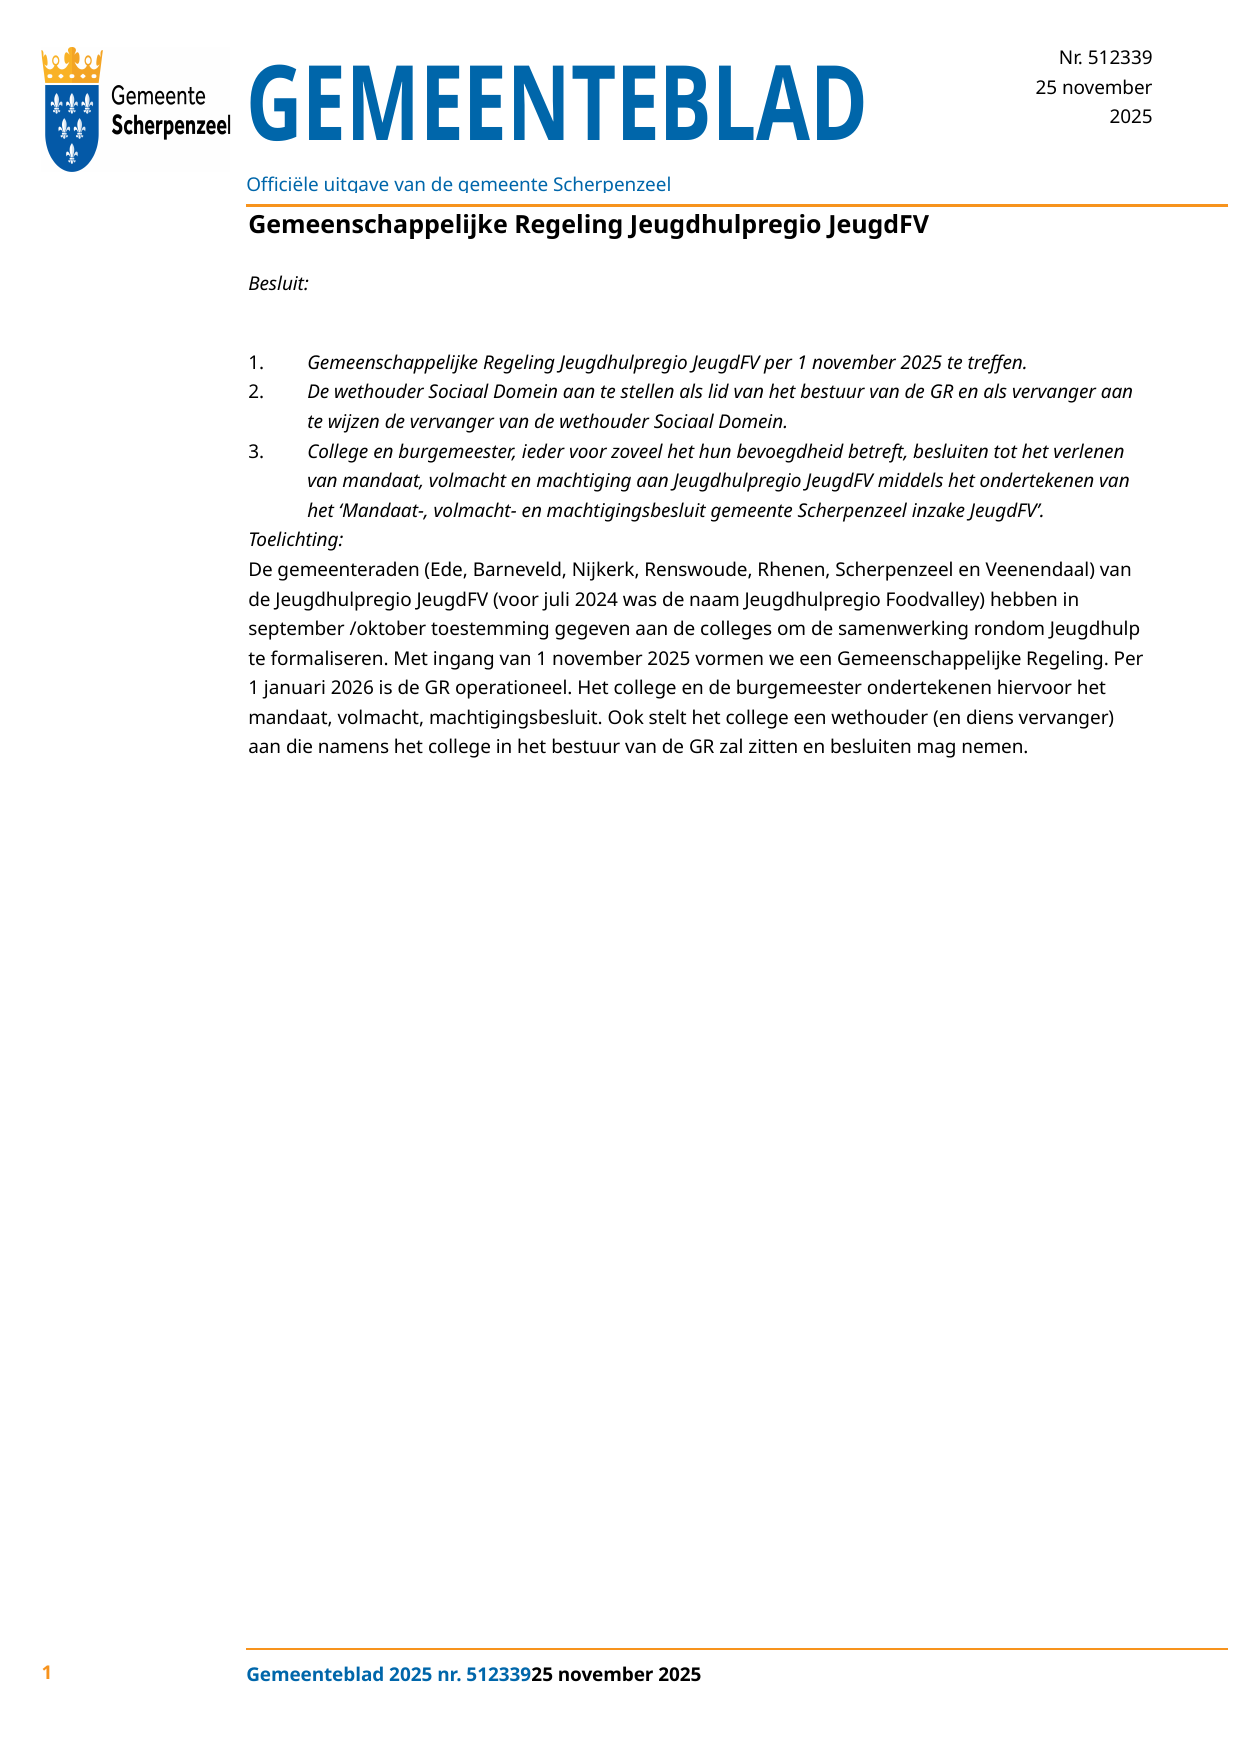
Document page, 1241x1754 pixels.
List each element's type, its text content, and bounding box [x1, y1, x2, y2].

list Gemeenschappelijke Regeling Jeugdhulpregio JeugdFV per 1 november 2025 te treffen. [248, 349, 1152, 375]
picture [41, 47, 231, 172]
text De gemeenteraden (Ede, Barneveld, Nijkerk, Renswoude, Rhenen, Scherpenzeel en Veenendaal) van de Jeugdhulpregio JeugdFV (voor juli 2024 was de naam Jeugdhulpregio Foodvalley) hebben in september /oktober toestemming gegeven aan de colleges om de samenwerking rondom Jeugdhulp te formaliseren. Met ingang van 1 november 2025 vormen we een Gemeenschappelijke Regeling. Per 1 januari 2026 is de GR operationeel. Het college en de burgemeester ondertekenen hiervoor het mandaat, volmacht, machtigingsbesluit. Ook stelt het college een wethouder (en diens vervanger) aan die namens het college in het bestuur van de GR zal zitten en besluiten mag nemen. [248, 556, 1152, 759]
text Besluit: [248, 270, 1152, 296]
text Toelichting: [248, 527, 1152, 552]
text Gemeenschappelijke Regeling Jeugdhulpregio JeugdFV [248, 207, 1152, 241]
list College en burgemeester, ieder voor zoveel het hun bevoegdheid betreft, besluiten tot het verlenen van mandaat, volmacht en machtiging aan Jeugdhulpregio JeugdFV middels het ondertekenen van het ‘Mandaat-, volmacht- en machtigingsbesluit gemeente Scherpenzeel inzake JeugdFV’. [248, 438, 1152, 523]
list De wethouder Sociaal Domein aan te stellen als lid van het bestuur van de GR en als vervanger aan te wijzen de vervanger van de wethouder Sociaal Domein. [248, 379, 1152, 434]
